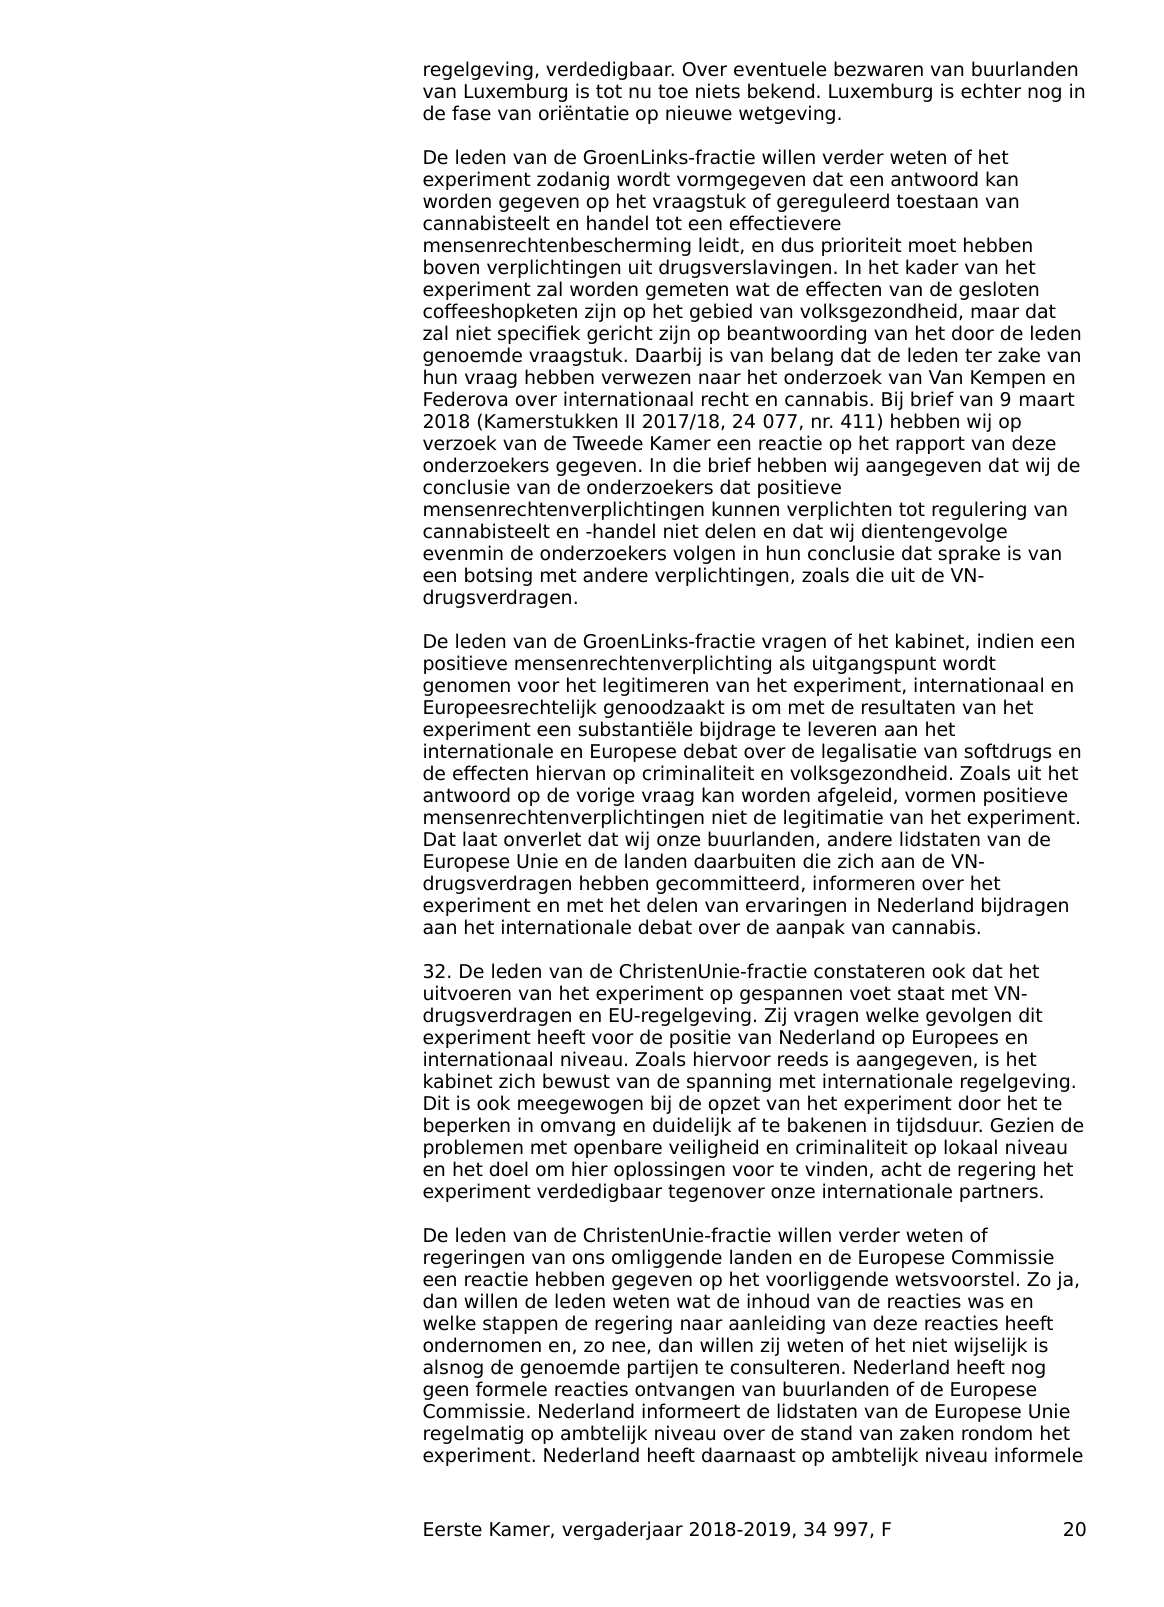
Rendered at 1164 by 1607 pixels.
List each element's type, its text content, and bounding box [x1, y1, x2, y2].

text De leden van de GroenLinks-fractie vragen of het kabinet, indien een positieve mensenrechtenverplichting als uitgangspunt wordt genomen voor het legitimeren van het experiment, internationaal en Europeesrechtelijk genoodzaakt is om met de resultaten van het experiment een substantiële bijdrage te leveren aan het internationale en Europese debat over de legalisatie van softdrugs en de effecten hiervan op criminaliteit en volksgezondheid. Zoals uit het antwoord op de vorige vraag kan worden afgeleid, vormen positieve mensenrechtenverplichtingen niet de legitimatie van het experiment. Dat laat onverlet dat wij onze buurlanden, andere lidstaten van de Europese Unie en de landen daarbuiten die zich aan de VN-drugsverdragen hebben gecommitteerd, informeren over het experiment en met het delen van ervaringen in Nederland bijdragen aan het internationale debat over de aanpak van cannabis. [422, 631, 1087, 939]
text regelgeving, verdedigbaar. Over eventuele bezwaren van buurlanden van Luxemburg is tot nu toe niets bekend. Luxemburg is echter nog in de fase van oriëntatie op nieuwe wetgeving. [422, 59, 1087, 125]
text De leden van de GroenLinks-fractie willen verder weten of het experiment zodanig wordt vormgegeven dat een antwoord kan worden gegeven op het vraagstuk of gereguleerd toestaan van cannabisteelt en handel tot een effectievere mensenrechtenbescherming leidt, en dus prioriteit moet hebben boven verplichtingen uit drugsverslavingen. In het kader van het experiment zal worden gemeten wat de effecten van de gesloten coffeeshopketen zijn op het gebied van volksgezondheid, maar dat zal niet specifiek gericht zijn op beantwoording van het door de leden genoemde vraagstuk. Daarbij is van belang dat de leden ter zake van hun vraag hebben verwezen naar het onderzoek van Van Kempen en Federova over internationaal recht en cannabis. Bij brief van 9 maart 2018 (Kamerstukken II 2017/18, 24 077, nr. 411) hebben wij op verzoek van de Tweede Kamer een reactie op het rapport van deze onderzoekers gegeven. In die brief hebben wij aangegeven dat wij de conclusie van de onderzoekers dat positieve mensenrechtenverplichtingen kunnen verplichten tot regulering van cannabisteelt en -handel niet delen en dat wij dientengevolge evenmin de onderzoekers volgen in hun conclusie dat sprake is van een botsing met andere verplichtingen, zoals die uit de VN-drugsverdragen. [422, 147, 1087, 609]
text De leden van de ChristenUnie-fractie willen verder weten of regeringen van ons omliggende landen en de Europese Commissie een reactie hebben gegeven op het voorliggende wetsvoorstel. Zo ja, dan willen de leden weten wat de inhoud van de reacties was en welke stappen de regering naar aanleiding van deze reacties heeft ondernomen en, zo nee, dan willen zij weten of het niet wijselijk is alsnog de genoemde partijen te consulteren. Nederland heeft nog geen formele reacties ontvangen van buurlanden of de Europese Commissie. Nederland informeert de lidstaten van de Europese Unie regelmatig op ambtelijk niveau over de stand van zaken rondom het experiment. Nederland heeft daarnaast op ambtelijk niveau informele [422, 1225, 1087, 1467]
text 32. De leden van de ChristenUnie-fractie constateren ook dat het uitvoeren van het experiment op gespannen voet staat met VN-drugsverdragen en EU-regelgeving. Zij vragen welke gevolgen dit experiment heeft voor de positie van Nederland op Europees en internationaal niveau. Zoals hiervoor reeds is aangegeven, is het kabinet zich bewust van de spanning met internationale regelgeving. Dit is ook meegewogen bij de opzet van het experiment door het te beperken in omvang en duidelijk af te bakenen in tijdsduur. Gezien de problemen met openbare veiligheid en criminaliteit op lokaal niveau en het doel om hier oplossingen voor te vinden, acht de regering het experiment verdedigbaar tegenover onze internationale partners. [422, 961, 1087, 1203]
